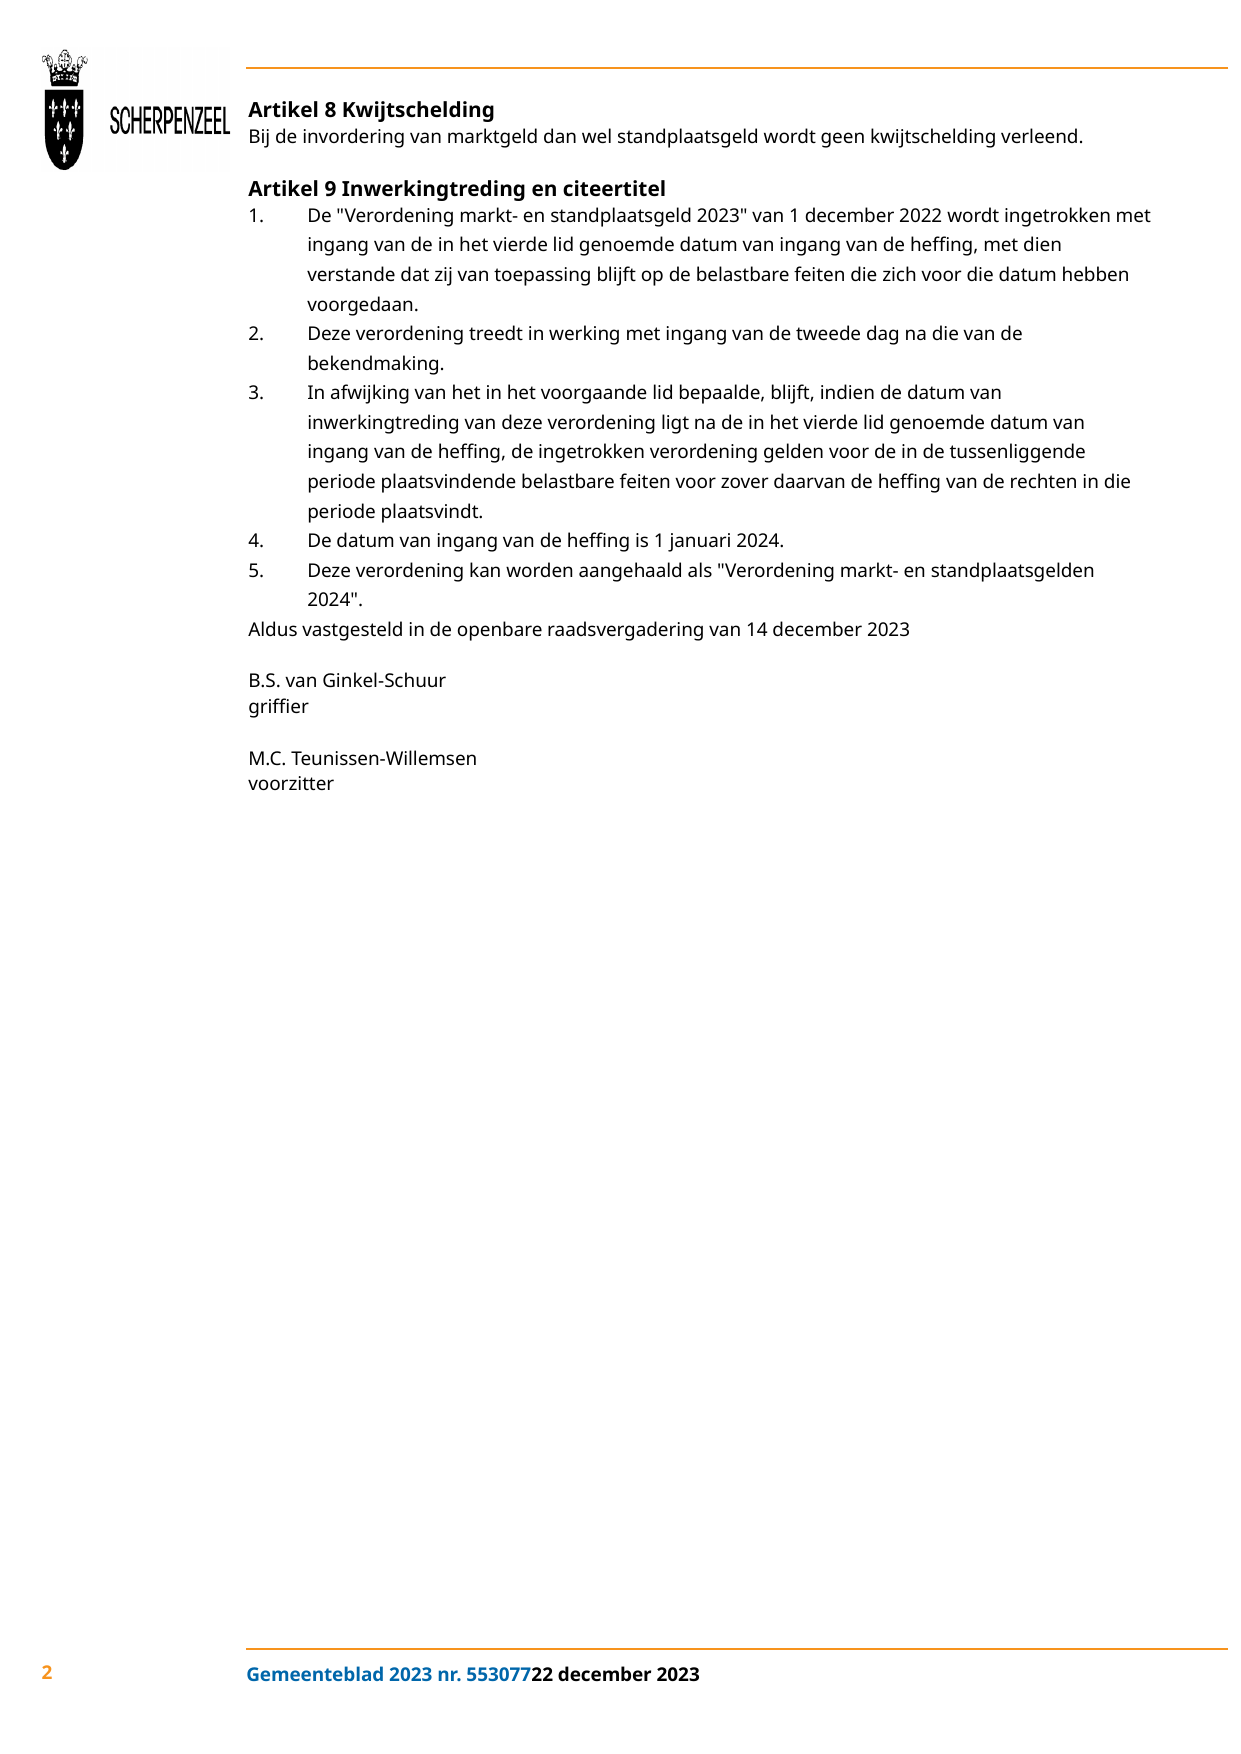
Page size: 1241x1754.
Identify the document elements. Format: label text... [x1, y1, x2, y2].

list Deze verordening kan worden aangehaald als "Verordening markt- en standplaatsgelden 2024". [248, 557, 1152, 612]
text Artikel 9 Inwerkingtreding en citeertitel [248, 174, 1152, 202]
list De "Verordening markt- en standplaatsgeld 2023" van 1 december 2022 wordt ingetrokken met ingang van de in het vierde lid genoemde datum van ingang van de heffing, met dien verstande dat zij van toepassing blijft op de belastbare feiten die zich voor die datum hebben voorgedaan. [248, 202, 1152, 317]
text Aldus vastgesteld in de openbare raadsvergadering van 14 december 2023 [248, 616, 1152, 642]
list In afwijking van het in het voorgaande lid bepaalde, blijft, indien de datum van inwerkingtreding van deze verordening ligt na de in het vierde lid genoemde datum van ingang van de heffing, de ingetrokken verordening gelden voor de in de tussenliggende periode plaatsvindende belastbare feiten voor zover daarvan de heffing van de rechten in die periode plaatsvindt. [248, 379, 1152, 524]
list Deze verordening treedt in werking met ingang van de tweede dag na die van de bekendmaking. [248, 320, 1152, 376]
text M.C. Teunissen-Willemsen [248, 745, 1152, 771]
list De datum van ingang van de heffing is 1 januari 2024. [248, 527, 1152, 553]
text Artikel 8 Kwijtschelding [248, 95, 1152, 123]
text Bij de invordering van marktgeld dan wel standplaatsgeld wordt geen kwijtschelding verleend. [248, 123, 1152, 149]
text B.S. van Ginkel-Schuur [248, 668, 1152, 693]
text voorzitter [248, 771, 1152, 796]
text griffier [248, 693, 1152, 719]
picture [41, 47, 231, 172]
